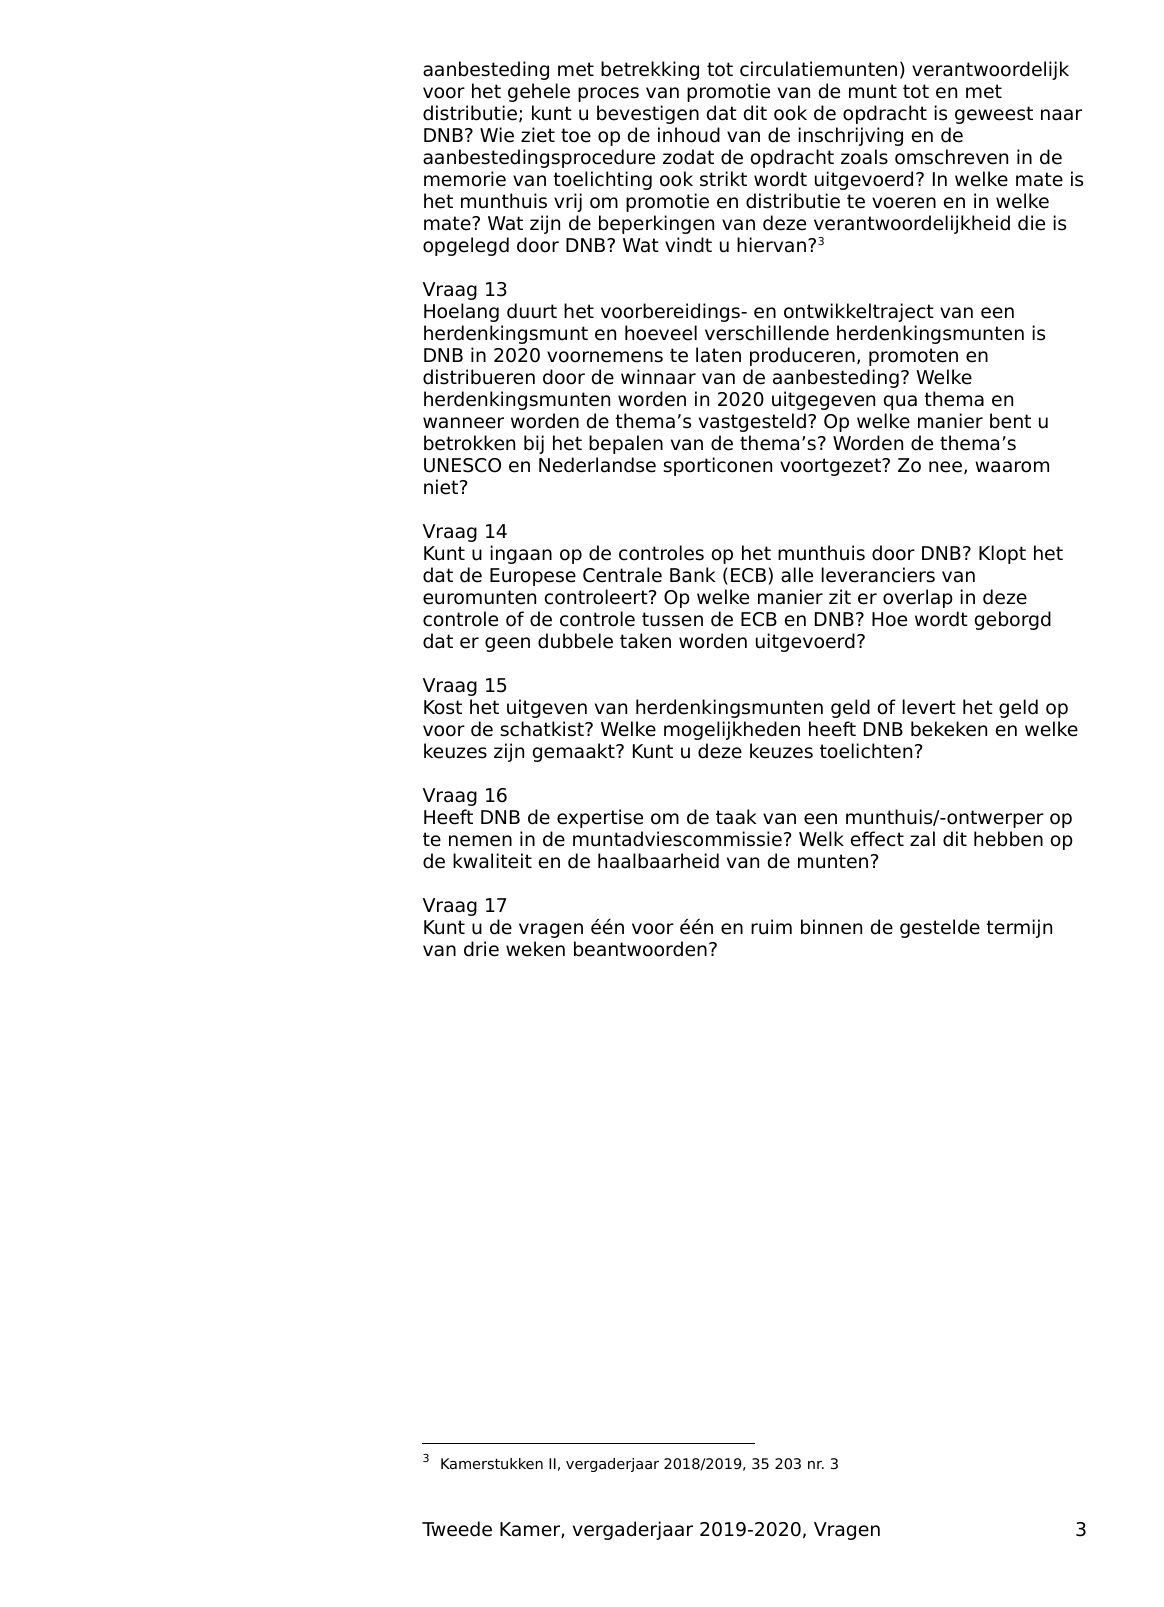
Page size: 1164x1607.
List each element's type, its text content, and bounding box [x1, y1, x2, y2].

text aanbesteding met betrekking tot circulatiemunten) verantwoordelijk voor het gehele proces van promotie van de munt tot en met distributie; kunt u bevestigen dat dit ook de opdracht is geweest naar DNB? Wie ziet toe op de inhoud van de inschrijving en de aanbestedingsprocedure zodat de opdracht zoals omschreven in de memorie van toelichting ook strikt wordt uitgevoerd? In welke mate is het munthuis vrij om promotie en distributie te voeren en in welke mate? Wat zijn de beperkingen van deze verantwoordelijkheid die is opgelegd door DNB? Wat vindt u hiervan? [422, 59, 1087, 257]
text Vraag 17 [422, 895, 1087, 917]
text Hoelang duurt het voorbereidings- en ontwikkeltraject van een herdenkingsmunt en hoeveel verschillende herdenkingsmunten is DNB in 2020 voornemens te laten produceren, promoten en distribueren door de winnaar van de aanbesteding? Welke herdenkingsmunten worden in 2020 uitgegeven qua thema en wanneer worden de thema’s vastgesteld? Op welke manier bent u betrokken bij het bepalen van de thema’s? Worden de thema’s UNESCO en Nederlandse sporticonen voortgezet? Zo nee, waarom niet? [422, 301, 1087, 499]
text Kost het uitgeven van herdenkingsmunten geld of levert het geld op voor de schatkist? Welke mogelijkheden heeft DNB bekeken en welke keuzes zijn gemaakt? Kunt u deze keuzes toelichten? [422, 697, 1087, 763]
text Vraag 14 [422, 521, 1087, 543]
text Vraag 13 [422, 279, 1087, 301]
text Vraag 15 [422, 675, 1087, 697]
text Heeft DNB de expertise om de taak van een munthuis/-ontwerper op te nemen in de muntadviescommissie? Welk effect zal dit hebben op de kwaliteit en de haalbaarheid van de munten? [422, 807, 1087, 873]
text Kunt u ingaan op de controles op het munthuis door DNB? Klopt het dat de Europese Centrale Bank (ECB) alle leveranciers van euromunten controleert? Op welke manier zit er overlap in deze controle of de controle tussen de ECB en DNB? Hoe wordt geborgd dat er geen dubbele taken worden uitgevoerd? [422, 543, 1087, 653]
text Vraag 16 [422, 785, 1087, 807]
text Kamerstukken II, vergaderjaar 2018/2019, 35 203 nr. 3 [422, 1452, 1087, 1474]
text Kunt u de vragen één voor één en ruim binnen de gestelde termijn van drie weken beantwoorden? [422, 917, 1087, 961]
